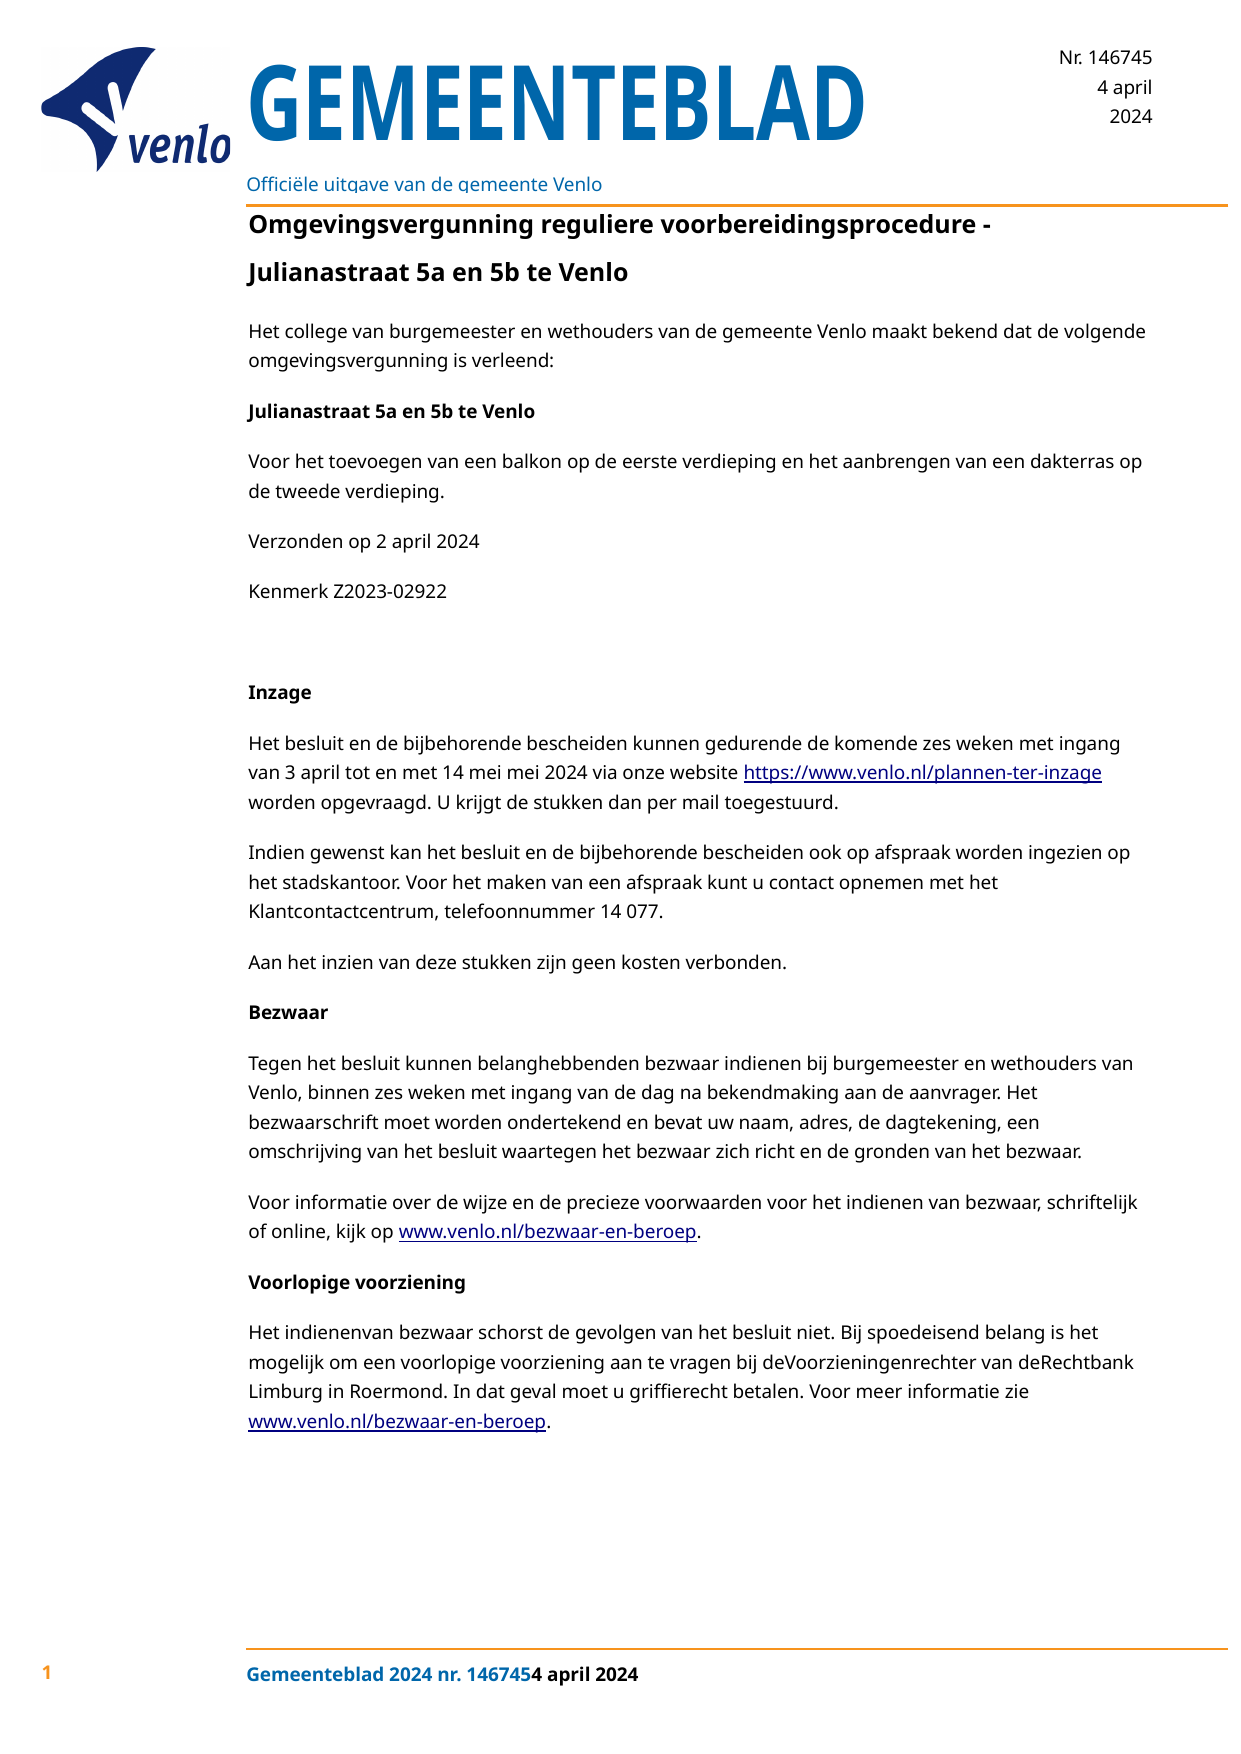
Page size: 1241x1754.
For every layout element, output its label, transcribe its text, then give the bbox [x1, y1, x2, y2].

text Tegen het besluit kunnen belanghebbenden bezwaar indienen bij burgemeester en wethouders van Venlo, binnen zes weken met ingang van de dag na bekendmaking aan de aanvrager. Het bezwaarschrift moet worden ondertekend en bevat uw naam, adres, de dagtekening, een omschrijving van het besluit waartegen het bezwaar zich richt en de gronden van het bezwaar. [248, 1050, 1152, 1164]
text Aan het inzien van deze stukken zijn geen kosten verbonden. [248, 949, 1152, 975]
text Het college van burgemeester en wethouders van de gemeente Venlo maakt bekend dat de volgende omgevingsvergunning is verleend: [248, 318, 1152, 373]
text Inzage [248, 679, 1152, 705]
text Bezwaar [248, 999, 1152, 1025]
text Voorlopige voorziening [248, 1269, 1152, 1295]
text Indien gewenst kan het besluit en de bijbehorende bescheiden ook op afspraak worden ingezien op het stadskantoor. Voor het maken van een afspraak kunt u contact opnemen met het Klantcontactcentrum, telefoonnummer 14 077. [248, 839, 1152, 924]
text Het besluit en de bijbehorende bescheiden kunnen gedurende de komende zes weken met ingang van 3 april tot en met 14 mei mei 2024 via onze website https://www.venlo.nl/plannen-ter-inzage worden opgevraagd. U krijgt de stukken dan per mail toegestuurd. [248, 730, 1152, 815]
text Voor informatie over de wijze en de precieze voorwaarden voor het indienen van bezwaar, schriftelijk of online, kijk op www.venlo.nl/bezwaar-en-beroep. [248, 1189, 1152, 1244]
picture [41, 47, 231, 172]
text Voor het toevoegen van een balkon op de eerste verdieping en het aanbrengen van een dakterras op de tweede verdieping. [248, 448, 1152, 504]
text Verzonden op 2 april 2024 [248, 528, 1152, 554]
text Kenmerk Z2023-02922 [248, 579, 1152, 604]
text Omgevingsvergunning reguliere voorbereidingsprocedure - Julianastraat 5a en 5b te Venlo [248, 207, 1152, 288]
text Julianastraat 5a en 5b te Venlo [248, 398, 1152, 424]
text Het indienenvan bezwaar schorst de gevolgen van het besluit niet. Bij spoedeisend belang is het mogelijk om een voorlopige voorziening aan te vragen bij deVoorzieningenrechter van deRechtbank Limburg in Roermond. In dat geval moet u griffierecht betalen. Voor meer informatie zie www.venlo.nl/bezwaar-en-beroep. [248, 1319, 1152, 1434]
